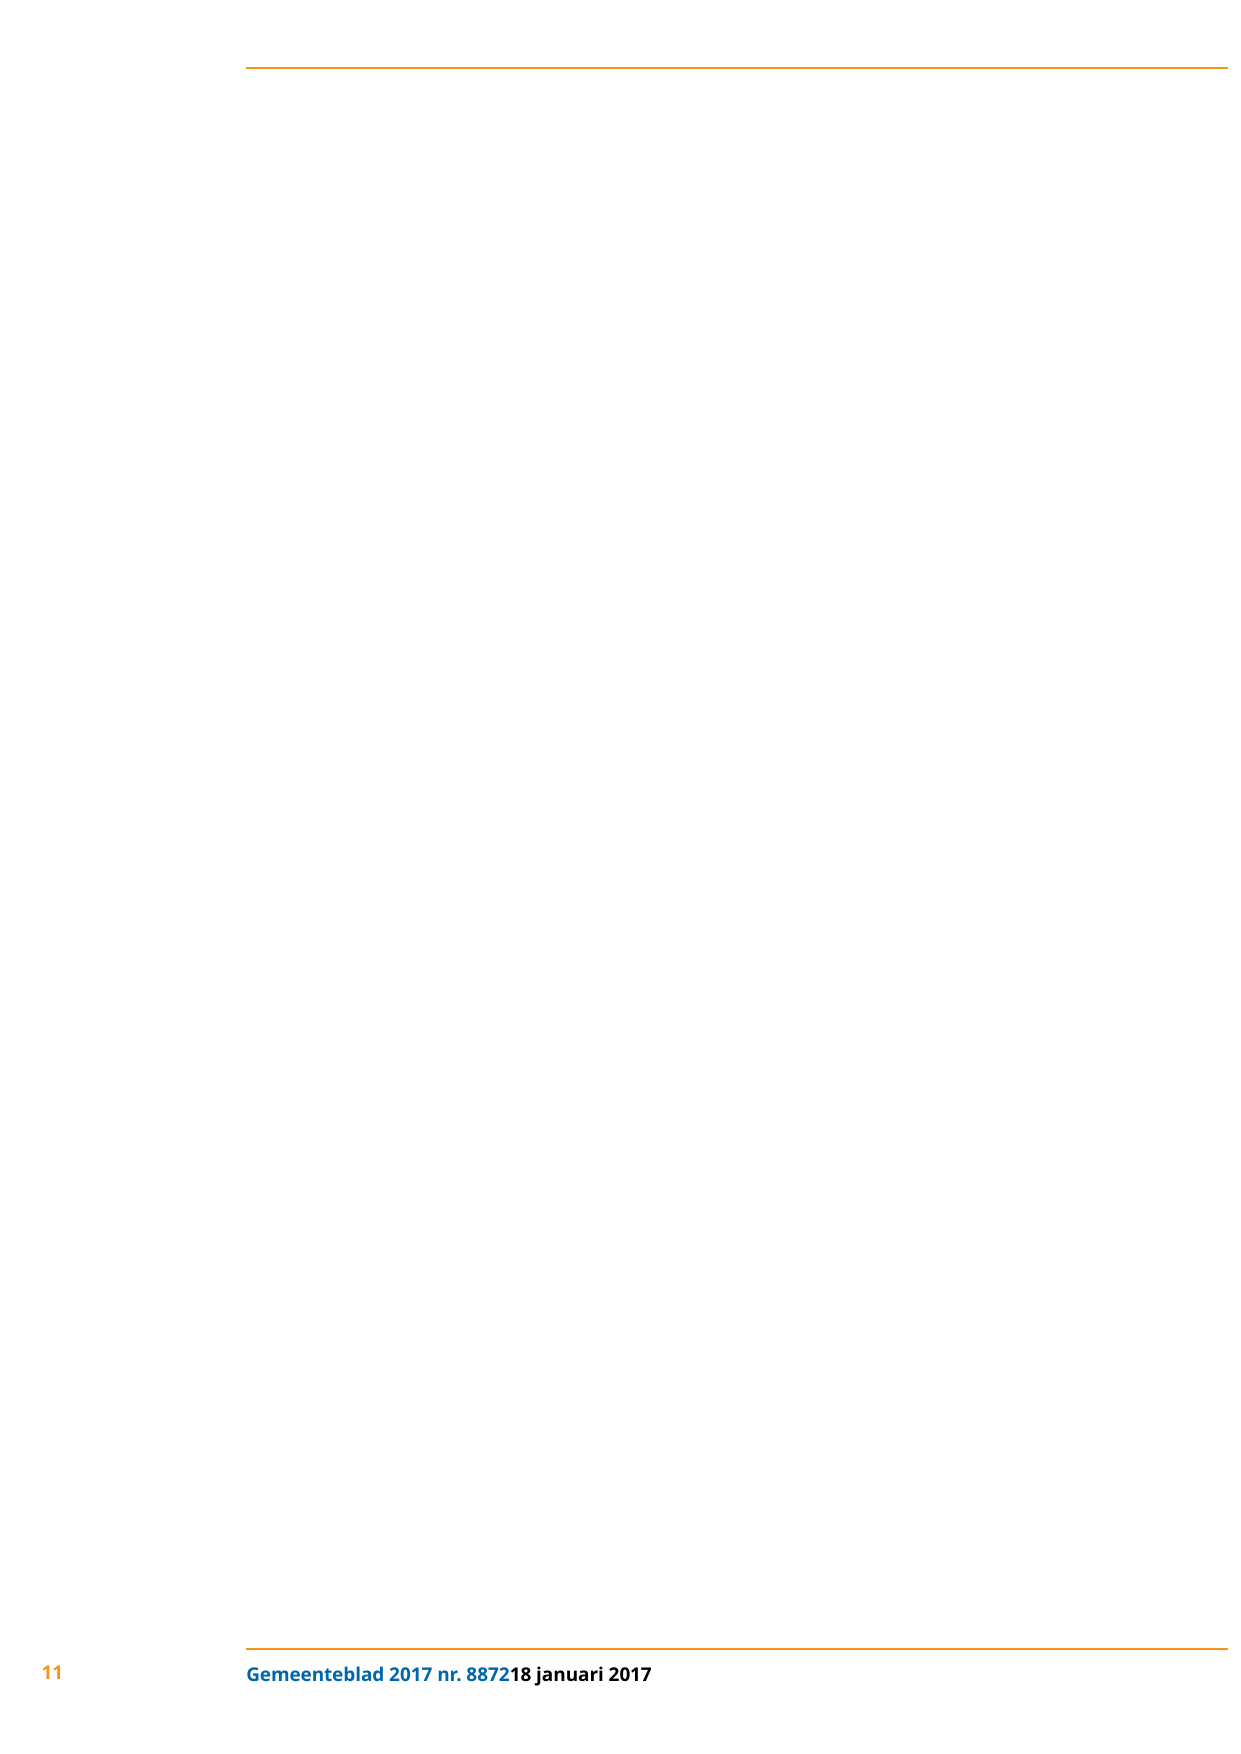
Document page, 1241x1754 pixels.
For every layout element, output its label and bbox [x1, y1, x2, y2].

picture [41, 47, 231, 172]
